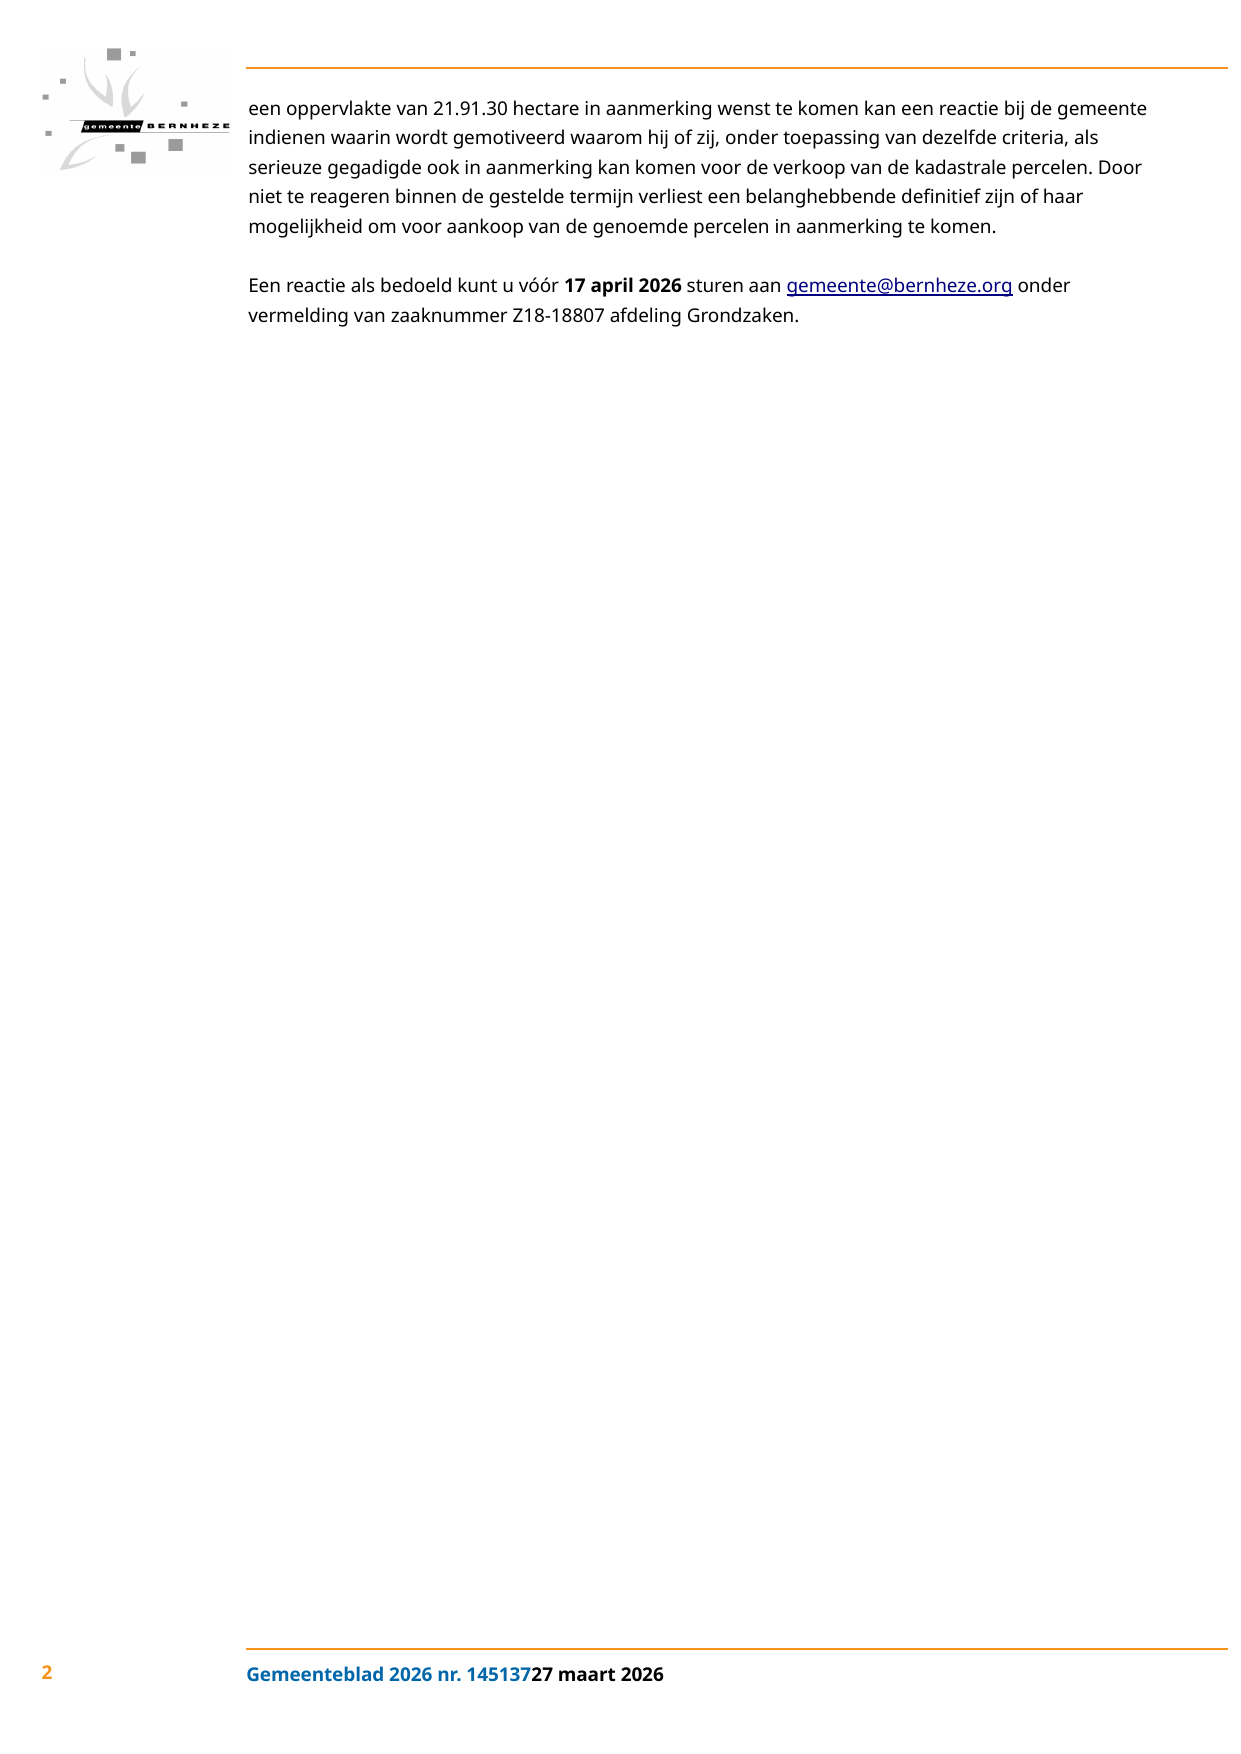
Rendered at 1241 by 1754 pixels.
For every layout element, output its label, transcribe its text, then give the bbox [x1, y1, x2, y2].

text een oppervlakte van 21.91.30 hectare in aanmerking wenst te komen kan een reactie bij de gemeente indienen waarin wordt gemotiveerd waarom hij of zij, onder toepassing van dezelfde criteria, als serieuze gegadigde ook in aanmerking kan komen voor de verkoop van de kadastrale percelen. Door niet te reageren binnen de gestelde termijn verliest een belanghebbende definitief zijn of haar mogelijkheid om voor aankoop van de genoemde percelen in aanmerking te komen. [248, 95, 1152, 239]
picture [41, 47, 231, 172]
text Een reactie als bedoeld kunt u vóór 17 april 2026 sturen aan gemeente@bernheze.org onder vermelding van zaaknummer Z18-18807 afdeling Grondzaken. [248, 272, 1152, 328]
